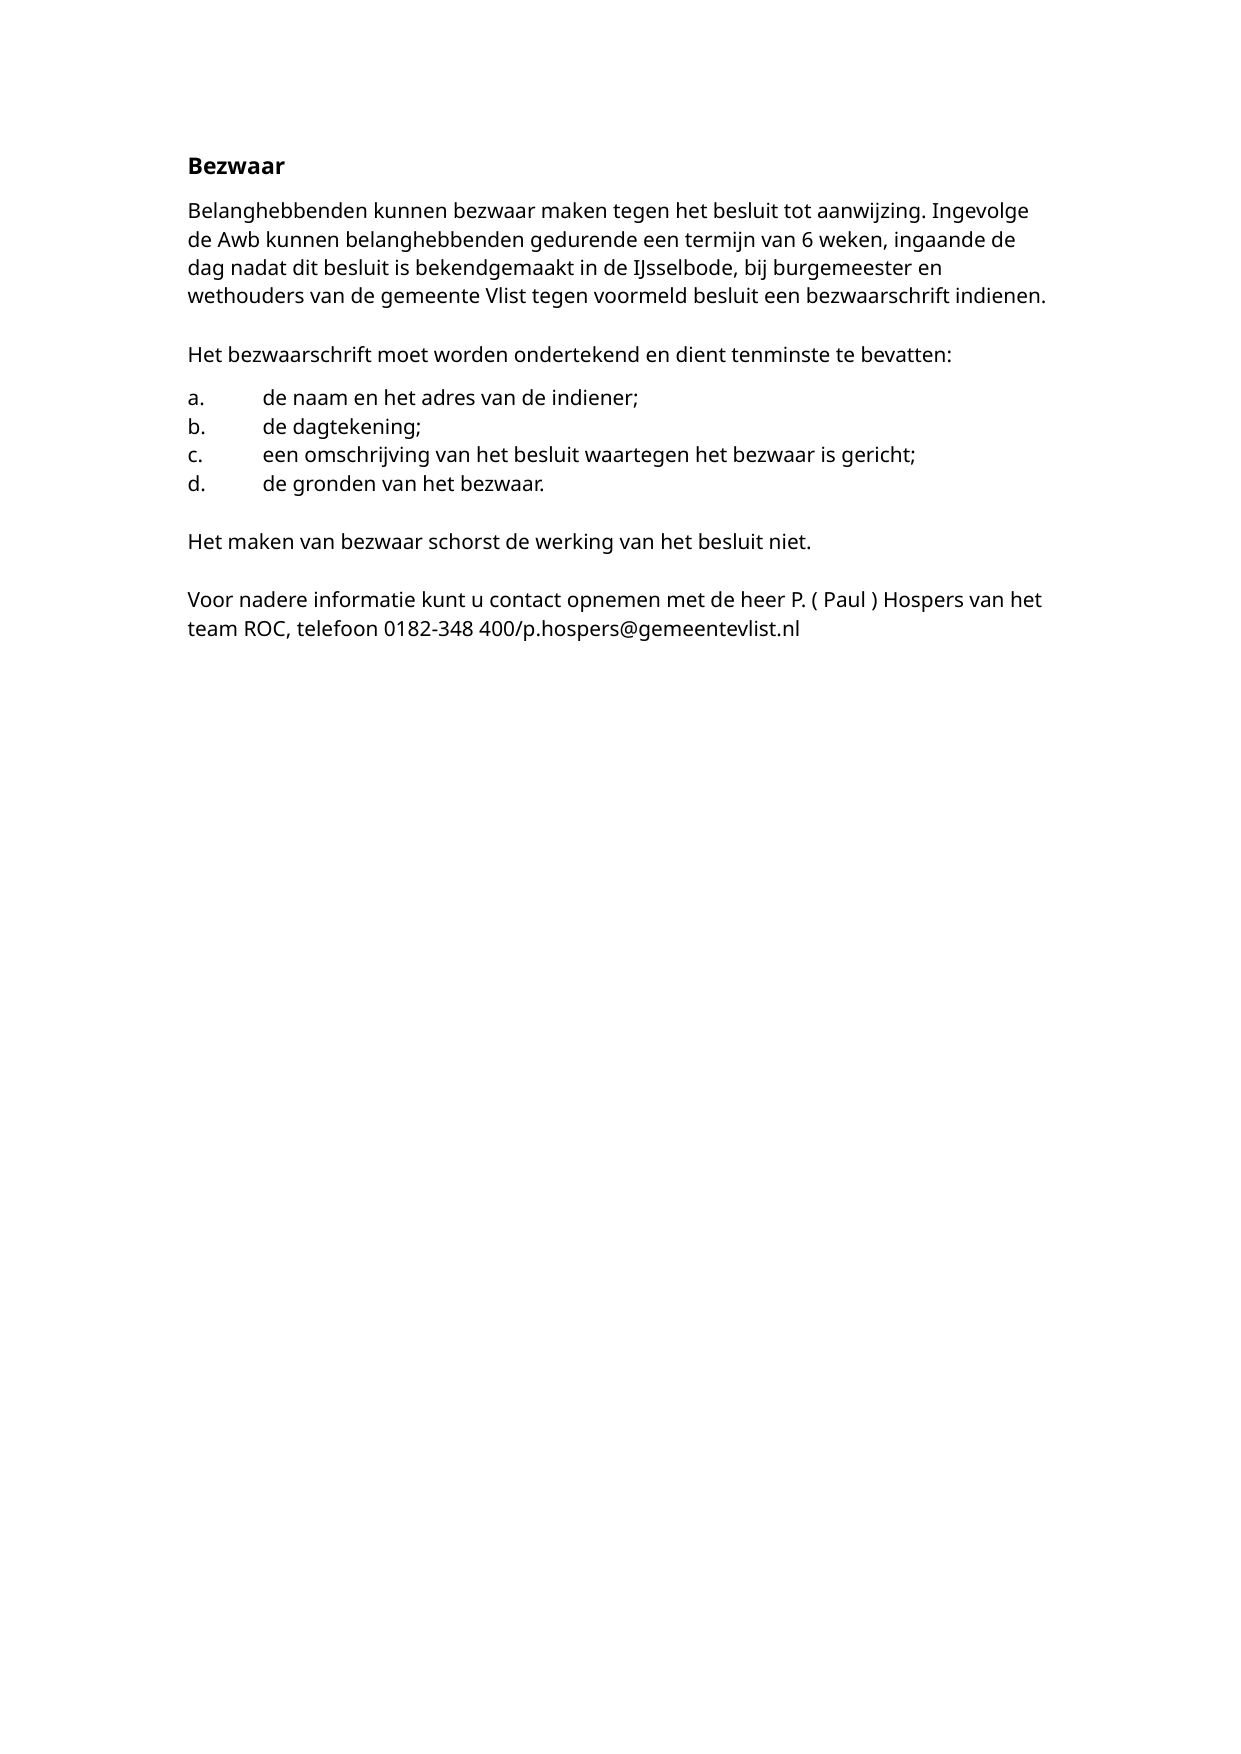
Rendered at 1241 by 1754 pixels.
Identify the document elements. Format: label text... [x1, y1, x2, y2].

text Belanghebbenden kunnen bezwaar maken tegen het besluit tot aanwijzing. Ingevolge de Awb kunnen belanghebbenden gedurende een termijn van 6 weken, ingaande de dag nadat dit besluit is bekendgemaakt in de IJsselbode, bij burgemeester en wethouders van de gemeente Vlist tegen voormeld besluit een bezwaarschrift indienen. [187, 196, 1053, 310]
text Het bezwaarschrift moet worden ondertekend en dient tenminste te bevatten: [187, 340, 1053, 368]
text Het maken van bezwaar schorst de werking van het besluit niet. [187, 527, 1053, 556]
list de naam en het adres van de indiener; [187, 383, 1053, 412]
text Voor nadere informatie kunt u contact opnemen met de heer P. ( Paul ) Hospers van het team ROC, telefoon 0182-348 400/p.hospers@gemeentevlist.nl [187, 586, 1053, 642]
list een omschrijving van het besluit waartegen het bezwaar is gericht; [187, 440, 1053, 469]
list de dagtekening; [187, 412, 1053, 440]
subtitle Bezwaar [187, 150, 1053, 181]
list de gronden van het bezwaar. [187, 469, 1053, 497]
